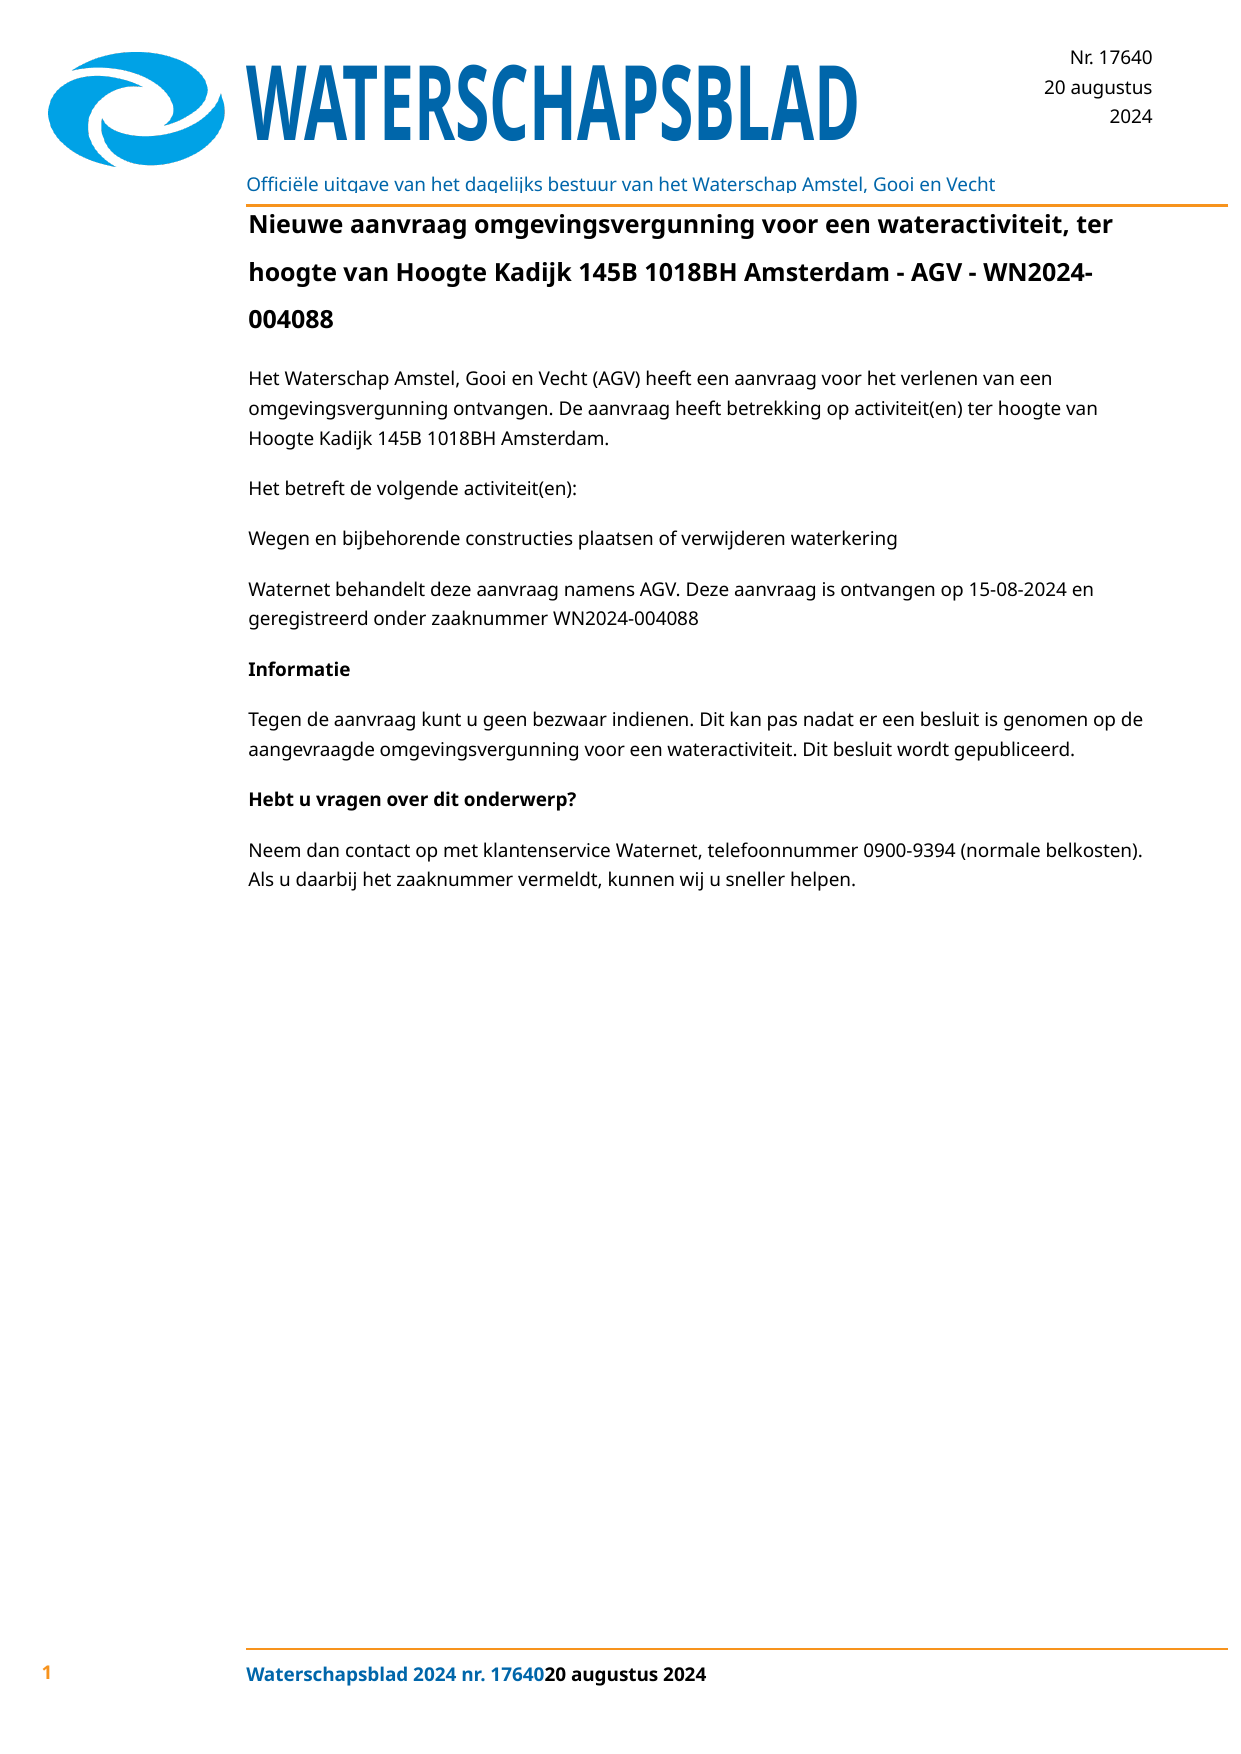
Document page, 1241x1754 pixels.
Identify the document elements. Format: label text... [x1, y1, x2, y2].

text Wegen en bijbehorende constructies plaatsen of verwijderen waterkering [248, 526, 1152, 551]
text Het betreft de volgende activiteit(en): [248, 475, 1152, 501]
text Neem dan contact op met klantenservice Waternet, telefoonnummer 0900-9394 (normale belkosten). Als u daarbij het zaaknummer vermeldt, kunnen wij u sneller helpen. [248, 837, 1152, 892]
text Waternet behandelt deze aanvraag namens AGV. Deze aanvraag is ontvangen op 15-08-2024 en geregistreerd onder zaaknummer WN2024-004088 [248, 576, 1152, 631]
text Tegen de aanvraag kunt u geen bezwaar indienen. Dit kan pas nadat er een besluit is genomen op de aangevraagde omgevingsvergunning voor een wateractiviteit. Dit besluit wordt gepubliceerd. [248, 706, 1152, 762]
picture [41, 47, 231, 172]
text Informatie [248, 656, 1152, 682]
text Nieuwe aanvraag omgevingsvergunning voor een wateractiviteit, ter hoogte van Hoogte Kadijk 145B 1018BH Amsterdam - AGV - WN2024-004088 [248, 207, 1152, 336]
text Hebt u vragen over dit onderwerp? [248, 786, 1152, 812]
text Het Waterschap Amstel, Gooi en Vecht (AGV) heeft een aanvraag voor het verlenen van een omgevingsvergunning ontvangen. De aanvraag heeft betrekking op activiteit(en) ter hoogte van Hoogte Kadijk 145B 1018BH Amsterdam. [248, 366, 1152, 450]
